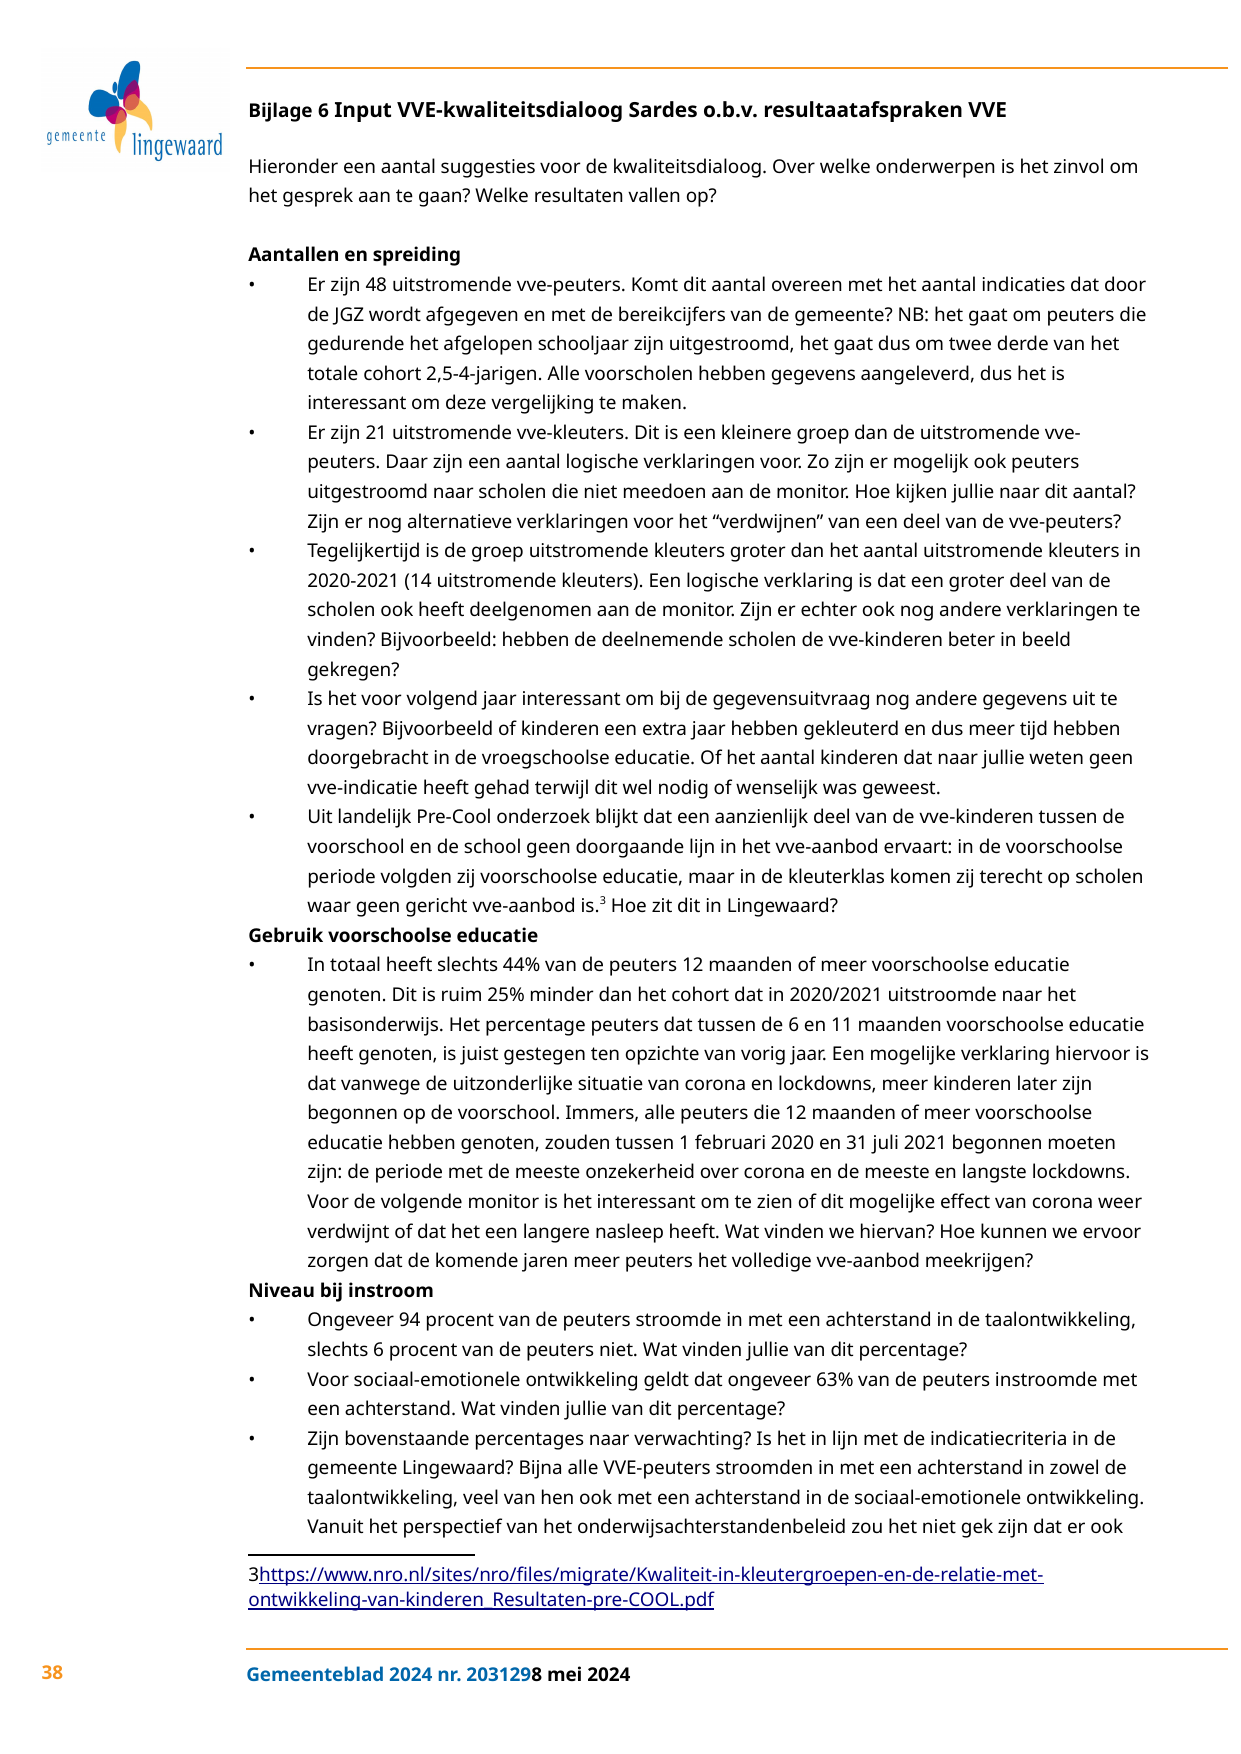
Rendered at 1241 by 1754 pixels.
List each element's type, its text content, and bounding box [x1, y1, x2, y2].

list In totaal heeft slechts 44% van de peuters 12 maanden of meer voorschoolse educatie genoten. Dit is ruim 25% minder dan het cohort dat in 2020/2021 uitstroomde naar het basisonderwijs. Het percentage peuters dat tussen de 6 en 11 maanden voorschoolse educatie heeft genoten, is juist gestegen ten opzichte van vorig jaar. Een mogelijke verklaring hiervoor is dat vanwege de uitzonderlijke situatie van corona en lockdowns, meer kinderen later zijn begonnen op de voorschool. Immers, alle peuters die 12 maanden of meer voorschoolse educatie hebben genoten, zouden tussen 1 februari 2020 en 31 juli 2021 begonnen moeten zijn: de periode met de meeste onzekerheid over corona en de meeste en langste lockdowns. Voor de volgende monitor is het interessant om te zien of dit mogelijke effect van corona weer verdwijnt of dat het een langere nasleep heeft. Wat vinden we hiervan? Hoe kunnen we ervoor zorgen dat de komende jaren meer peuters het volledige vve-aanbod meekrijgen? [248, 952, 1152, 1273]
text Hieronder een aantal suggesties voor de kwaliteitsdialoog. Over welke onderwerpen is het zinvol om het gesprek aan te gaan? Welke resultaten vallen op? [248, 153, 1152, 208]
list Er zijn 21 uitstromende vve-kleuters. Dit is een kleinere groep dan de uitstromende vve-peuters. Daar zijn een aantal logische verklaringen voor. Zo zijn er mogelijk ook peuters uitgestroomd naar scholen die niet meedoen aan de monitor. Hoe kijken jullie naar dit aantal? Zijn er nog alternatieve verklaringen voor het “verdwijnen” van een deel van de vve-peuters? [248, 419, 1152, 534]
list Is het voor volgend jaar interessant om bij de gegevensuitvraag nog andere gegevens uit te vragen? Bijvoorbeeld of kinderen een extra jaar hebben gekleuterd en dus meer tijd hebben doorgebracht in de vroegschoolse educatie. Of het aantal kinderen dat naar jullie weten geen vve-indicatie heeft gehad terwijl dit wel nodig of wenselijk was geweest. [248, 685, 1152, 800]
list Voor sociaal-emotionele ontwikkeling geldt dat ongeveer 63% van de peuters instroomde met een achterstand. Wat vinden jullie van dit percentage? [248, 1366, 1152, 1421]
list Uit landelijk Pre-Cool onderzoek blijkt dat een aanzienlijk deel van de vve-kinderen tussen de voorschool en de school geen doorgaande lijn in het vve-aanbod ervaart: in de voorschoolse periode volgden zij voorschoolse educatie, maar in de kleuterklas komen zij terecht op scholen waar geen gericht vve-aanbod is. Hoe zit dit in Lingewaard? [248, 804, 1152, 918]
text Aantallen en spreiding [248, 242, 1152, 267]
text Niveau bij instroom [248, 1277, 1152, 1303]
text Bijlage 6 Input VVE-kwaliteitsdialoog Sardes o.b.v. resultaatafspraken VVE [248, 95, 1152, 123]
list Zijn bovenstaande percentages naar verwachting? Is het in lijn met de indicatiecriteria in de gemeente Lingewaard? Bijna alle VVE-peuters stroomden in met een achterstand in zowel de taalontwikkeling, veel van hen ook met een achterstand in de sociaal-emotionele ontwikkeling. Vanuit het perspectief van het onderwijsachterstandenbeleid zou het niet gek zijn dat er ook [248, 1425, 1152, 1539]
list Tegelijkertijd is de groep uitstromende kleuters groter dan het aantal uitstromende kleuters in 2020-2021 (14 uitstromende kleuters). Een logische verklaring is dat een groter deel van de scholen ook heeft deelgenomen aan de monitor. Zijn er echter ook nog andere verklaringen te vinden? Bijvoorbeeld: hebben de deelnemende scholen de vve-kinderen beter in beeld gekregen? [248, 537, 1152, 682]
picture [41, 47, 231, 172]
list Ongeveer 94 procent van de peuters stroomde in met een achterstand in de taalontwikkeling, slechts 6 procent van de peuters niet. Wat vinden jullie van dit percentage? [248, 1307, 1152, 1362]
text Gebruik voorschoolse educatie [248, 922, 1152, 948]
list https://www.nro.nl/sites/nro/files/migrate/Kwaliteit-in-kleutergroepen-en-de-relatie-met-ontwikkeling-van-kinderen_Resultaten-pre-COOL.pdf [248, 1561, 1152, 1612]
list Er zijn 48 uitstromende vve-peuters. Komt dit aantal overeen met het aantal indicaties dat door de JGZ wordt afgegeven en met de bereikcijfers van de gemeente? NB: het gaat om peuters die gedurende het afgelopen schooljaar zijn uitgestroomd, het gaat dus om twee derde van het totale cohort 2,5-4-jarigen. Alle voorscholen hebben gegevens aangeleverd, dus het is interessant om deze vergelijking te maken. [248, 271, 1152, 415]
